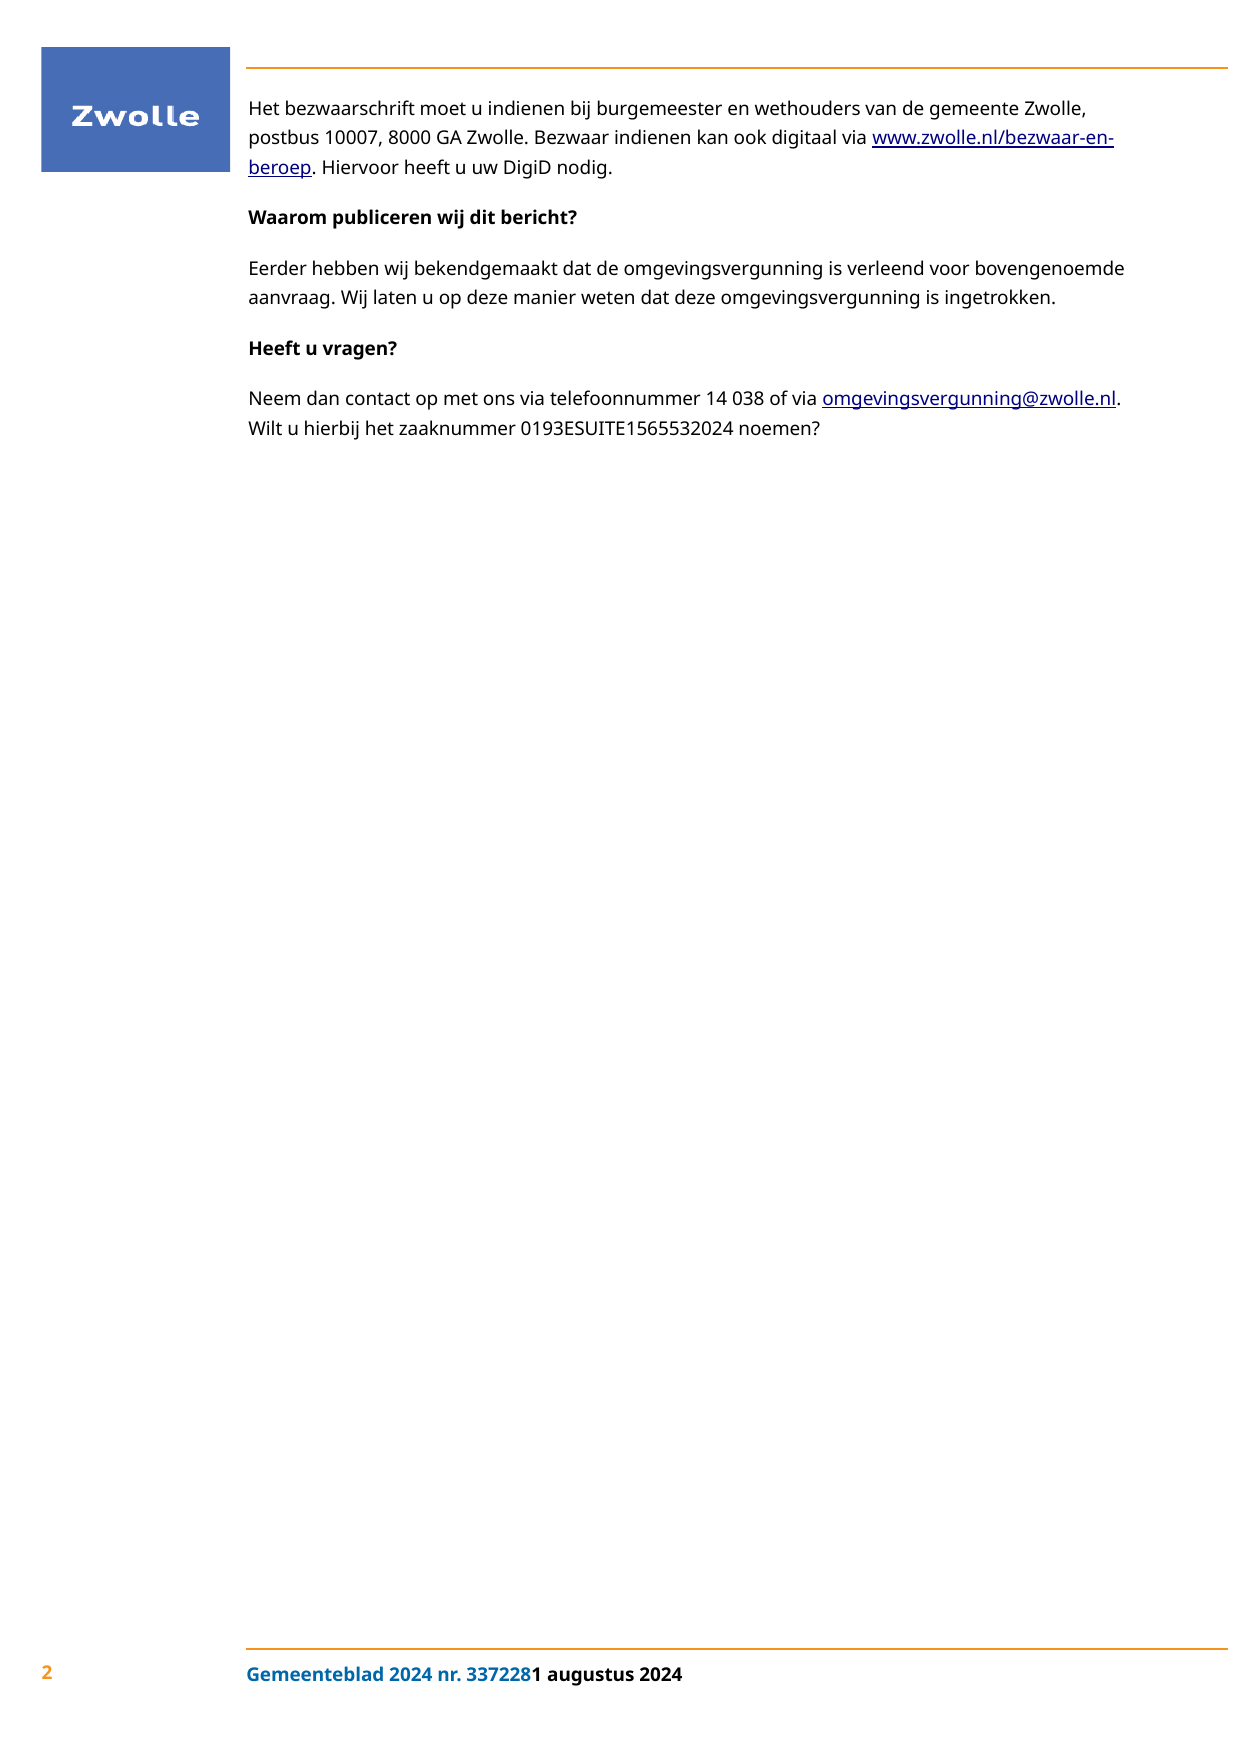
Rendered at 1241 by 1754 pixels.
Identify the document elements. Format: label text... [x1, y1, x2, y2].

text Waarom publiceren wij dit bericht? [248, 204, 1152, 230]
text Eerder hebben wij bekendgemaakt dat de omgevingsvergunning is verleend voor bovengenoemde aanvraag. Wij laten u op deze manier weten dat deze omgevingsvergunning is ingetrokken. [248, 255, 1152, 310]
text Neem dan contact op met ons via telefoonnummer 14 038 of via omgevingsvergunning@zwolle.nl. Wilt u hierbij het zaaknummer 0193ESUITE1565532024 noemen? [248, 385, 1152, 441]
text Heeft u vragen? [248, 335, 1152, 361]
picture [41, 47, 231, 172]
text Het bezwaarschrift moet u indienen bij burgemeester en wethouders van de gemeente Zwolle, postbus 10007, 8000 GA Zwolle. Bezwaar indienen kan ook digitaal via www.zwolle.nl/bezwaar-en-beroep. Hiervoor heeft u uw DigiD nodig. [248, 95, 1152, 180]
